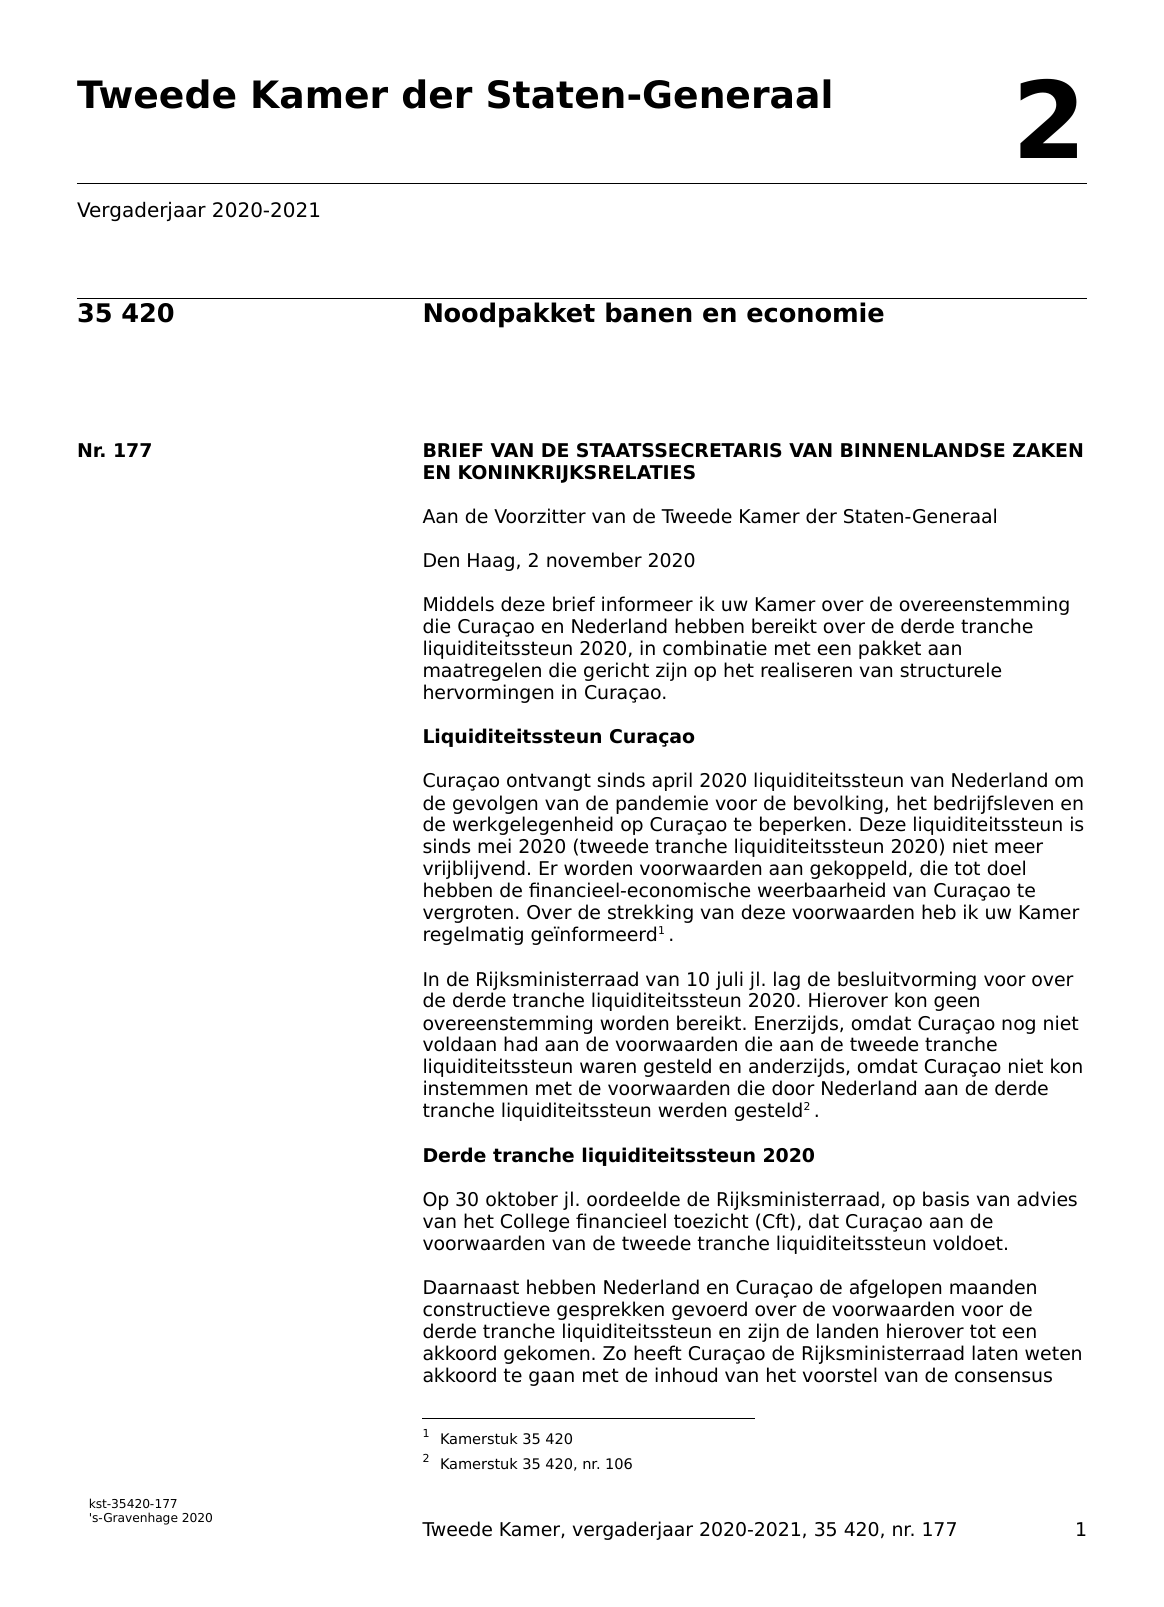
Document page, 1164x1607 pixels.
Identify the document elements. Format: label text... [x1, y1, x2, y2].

table_header 2 [886, 59, 1087, 183]
text Middels deze brief informeer ik uw Kamer over de overeenstemming die Curaçao en Nederland hebben bereikt over de derde tranche liquiditeitssteun 2020, in combinatie met een pakket aan maatregelen die gericht zijn op het realiseren van structurele hervormingen in Curaçao. [422, 594, 1087, 704]
text Kamerstuk 35 420, nr. 106 [422, 1452, 1087, 1474]
text Den Haag, 2 november 2020 [422, 550, 1087, 572]
text Curaçao ontvangt sinds april 2020 liquiditeitssteun van Nederland om de gevolgen van de pandemie voor de bevolking, het bedrijfsleven en de werkgelegenheid op Curaçao te beperken. Deze liquiditeitssteun is sinds mei 2020 (tweede tranche liquiditeitssteun 2020) niet meer vrijblijvend. Er worden voorwaarden aan gekoppeld, die tot doel hebben de financieel-economische weerbaarheid van Curaçao te vergroten. Over de strekking van deze voorwaarden heb ik uw Kamer regelmatig geïnformeerd. [422, 770, 1087, 946]
subtitle 35 420 Noodpakket banen en economie [77, 299, 1087, 329]
table_header Tweede Kamer der Staten-Generaal [77, 59, 886, 183]
text 's-Gravenhage 2020 [88, 1511, 323, 1525]
text Daarnaast hebben Nederland en Curaçao de afgelopen maanden constructieve gesprekken gevoerd over de voorwaarden voor de derde tranche liquiditeitssteun en zijn de landen hierover tot een akkoord gekomen. Zo heeft Curaçao de Rijksministerraad laten weten akkoord te gaan met de inhoud van het voorstel van de consensus [422, 1277, 1087, 1387]
table_cell Vergaderjaar 2020-2021 [77, 184, 1087, 298]
text In de Rijksministerraad van 10 juli jl. lag de besluitvorming voor over de derde tranche liquiditeitssteun 2020. Hierover kon geen overeenstemming worden bereikt. Enerzijds, omdat Curaçao nog niet voldaan had aan de voorwaarden die aan de tweede tranche liquiditeitssteun waren gesteld en anderzijds, omdat Curaçao niet kon instemmen met de voorwaarden die door Nederland aan de derde tranche liquiditeitssteun werden gesteld. [422, 968, 1087, 1122]
subtitle Nr. 177 BRIEF VAN DE STAATSSECRETARIS VAN BINNENLANDSE ZAKEN EN KONINKRIJKSRELATIES [77, 440, 1087, 484]
text kst-35420-177 [88, 1497, 323, 1511]
text Op 30 oktober jl. oordeelde de Rijksministerraad, op basis van advies van het College financieel toezicht (Cft), dat Curaçao aan de voorwaarden van de tweede tranche liquiditeitssteun voldoet. [422, 1189, 1087, 1254]
text Aan de Voorzitter van de Tweede Kamer der Staten-Generaal [422, 506, 1087, 528]
subtitle Liquiditeitssteun Curaçao [422, 726, 1087, 748]
subtitle Derde tranche liquiditeitssteun 2020 [422, 1144, 1087, 1166]
text Kamerstuk 35 420 [422, 1427, 1087, 1449]
